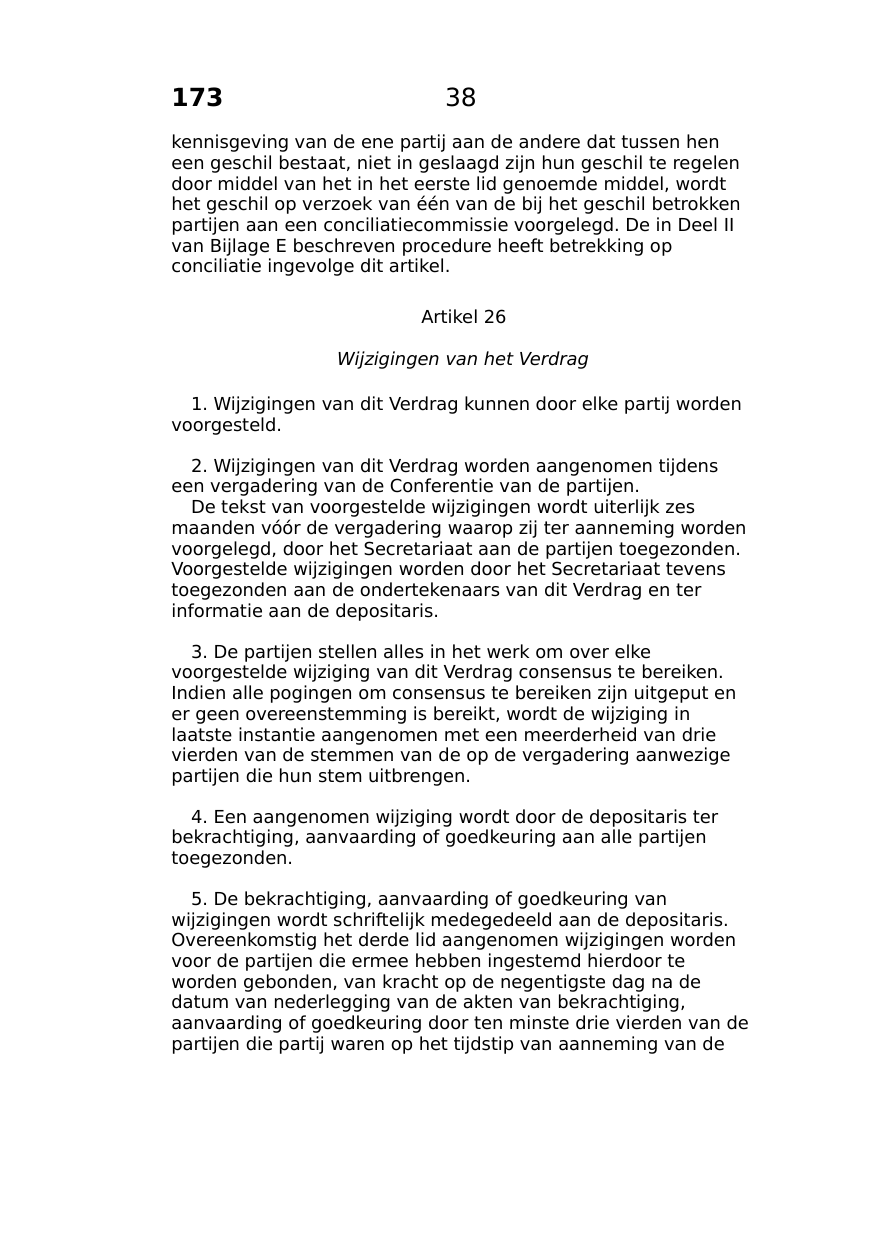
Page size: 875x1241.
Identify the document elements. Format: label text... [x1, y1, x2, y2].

text De tekst van voorgestelde wijzigingen wordt uiterlijk zes maanden vóór de vergadering waarop zij ter aanneming worden voorgelegd, door het Secretariaat aan de partijen toegezonden. Voorgestelde wijzigingen worden door het Secretariaat tevens toegezonden aan de ondertekenaars van dit Verdrag en ter informatie aan de depositaris. [171, 497, 756, 621]
text 1. Wijzigingen van dit Verdrag kunnen door elke partij worden voorgesteld. [171, 394, 756, 436]
text kennisgeving van de ene partij aan de andere dat tussen hen een geschil bestaat, niet in geslaagd zijn hun geschil te regelen door middel van het in het eerste lid genoemde middel, wordt het geschil op verzoek van één van de bij het geschil betrokken partijen aan een conciliatiecommissie voorgelegd. De in Deel II van Bijlage E beschreven procedure heeft betrekking op conciliatie ingevolge dit artikel. [171, 132, 756, 277]
text 4. Een aangenomen wijziging wordt door de depositaris ter bekrachtiging, aanvaarding of goedkeuring aan alle partijen toegezonden. [171, 807, 756, 869]
text 3. De partijen stellen alles in het werk om over elke voorgestelde wijziging van dit Verdrag consensus te bereiken. Indien alle pogingen om consensus te bereiken zijn uitgeput en er geen overeenstemming is bereikt, wordt de wijziging in laatste instantie aangenomen met een meerderheid van drie vierden van de stemmen van de op de vergadering aanwezige partijen die hun stem uitbrengen. [171, 641, 756, 787]
subtitle Artikel 26 Wijzigingen van het Verdrag [171, 307, 756, 369]
text 5. De bekrachtiging, aanvaarding of goedkeuring van wijzigingen wordt schriftelijk medegedeeld aan de depositaris. Overeenkomstig het derde lid aangenomen wijzigingen worden voor de partijen die ermee hebben ingestemd hierdoor te worden gebonden, van kracht op de negentigste dag na de datum van nederlegging van de akten van bekrachtiging, aanvaarding of goedkeuring door ten minste drie vierden van de partijen die partij waren op het tijdstip van aanneming van de [171, 889, 756, 1054]
text 2. Wijzigingen van dit Verdrag worden aangenomen tijdens een vergadering van de Conferentie van de partijen. [171, 456, 756, 497]
